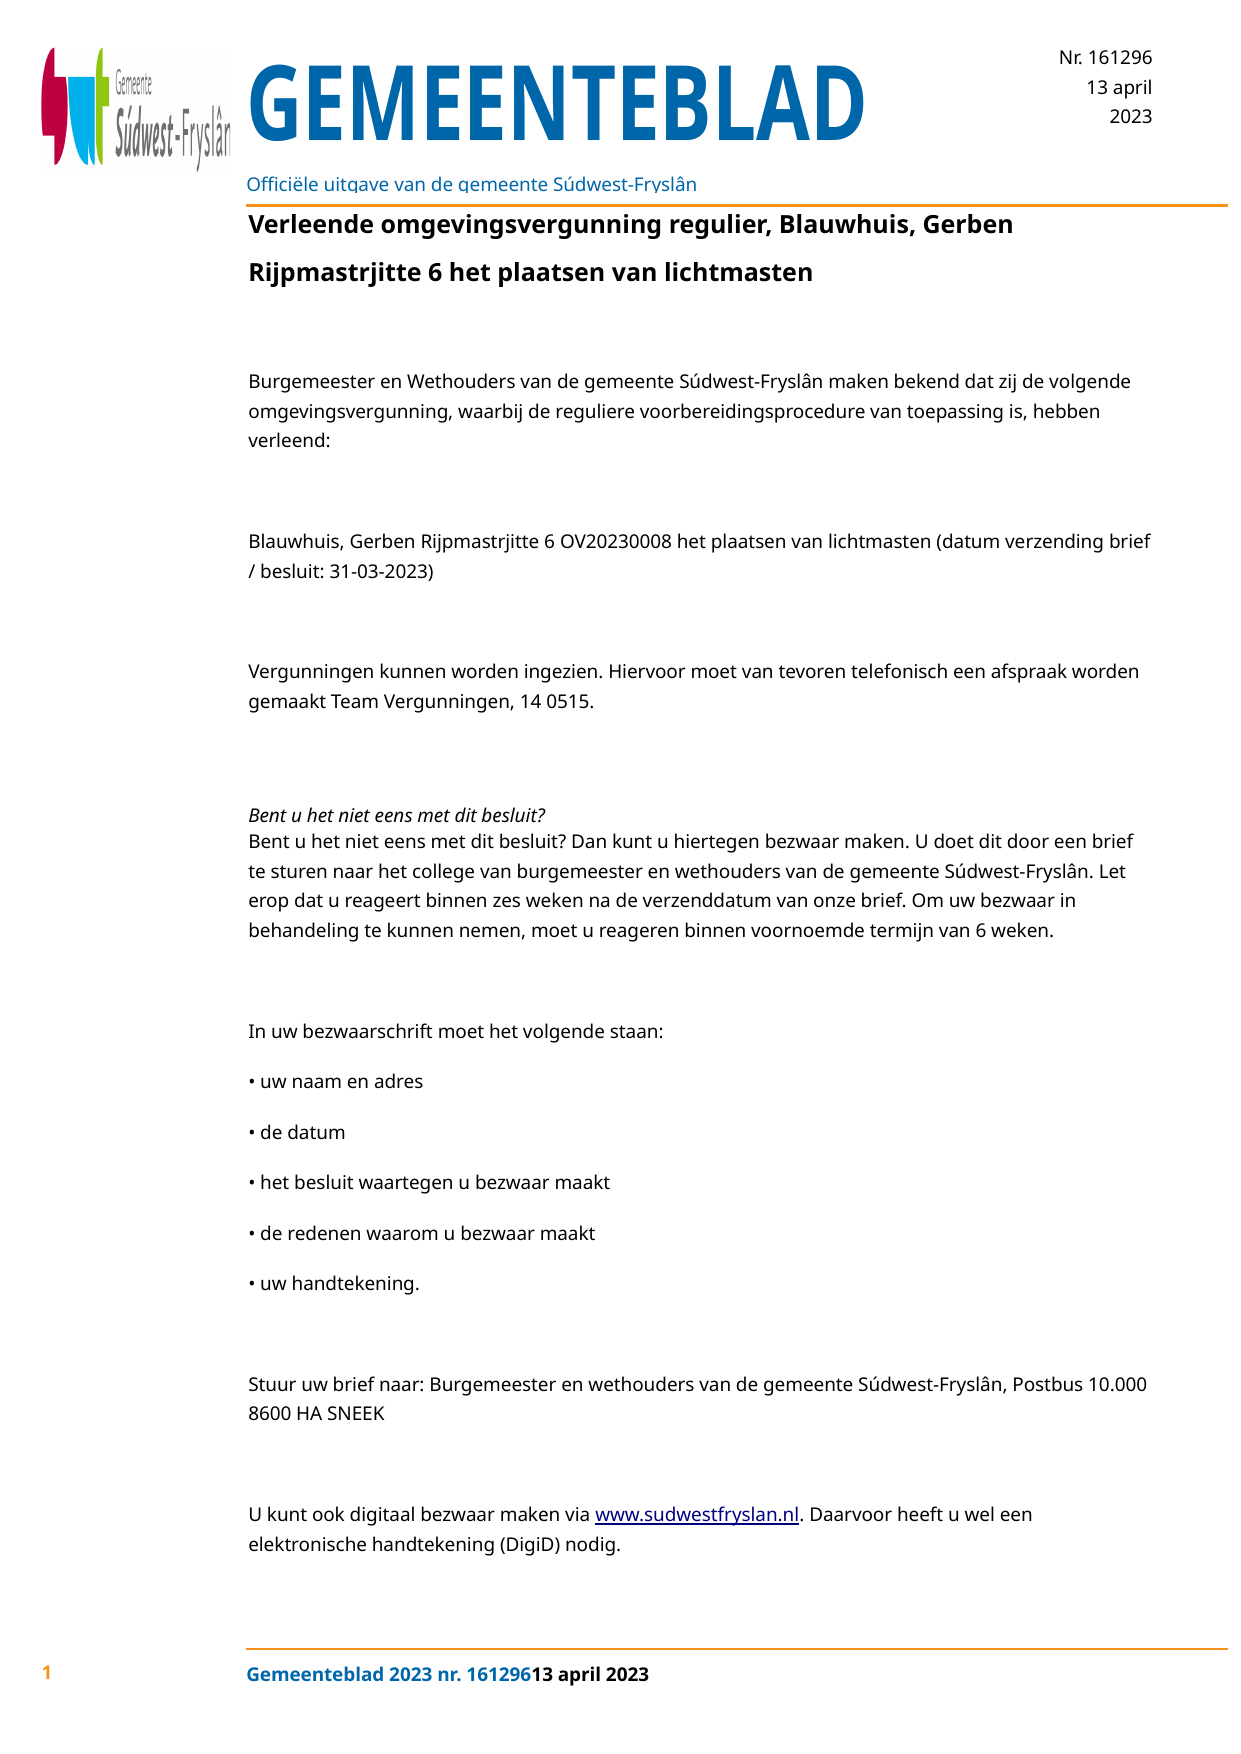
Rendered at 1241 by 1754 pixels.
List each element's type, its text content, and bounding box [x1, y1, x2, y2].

text • het besluit waartegen u bezwaar maakt [248, 1169, 1152, 1195]
text Bent u het niet eens met dit besluit? Dan kunt u hiertegen bezwaar maken. U doet dit door een brief te sturen naar het college van burgemeester en wethouders van de gemeente Súdwest-Fryslân. Let erop dat u reageert binnen zes weken na de verzenddatum van onze brief. Om uw bezwaar in behandeling te kunnen nemen, moet u reageren binnen voornoemde termijn van 6 weken. [248, 828, 1152, 943]
picture [41, 47, 231, 172]
text • de redenen waarom u bezwaar maakt [248, 1220, 1152, 1245]
text • de datum [248, 1119, 1152, 1144]
text U kunt ook digitaal bezwaar maken via www.sudwestfryslan.nl. Daarvoor heeft u wel een elektronische handtekening (DigiD) nodig. [248, 1501, 1152, 1557]
text Burgemeester en Wethouders van de gemeente Súdwest-Fryslân maken bekend dat zij de volgende omgevingsvergunning, waarbij de reguliere voorbereidingsprocedure van toepassing is, hebben verleend: [248, 368, 1152, 453]
text • uw handtekening. [248, 1270, 1152, 1296]
text Vergunningen kunnen worden ingezien. Hiervoor moet van tevoren telefonisch een afspraak worden gemaakt Team Vergunningen, 14 0515. [248, 659, 1152, 714]
text Bent u het niet eens met dit besluit? [248, 803, 1152, 828]
text Blauwhuis, Gerben Rijpmastrjitte 6 OV20230008 het plaatsen van lichtmasten (datum verzending brief / besluit: 31-03-2023) [248, 528, 1152, 584]
text Stuur uw brief naar: Burgemeester en wethouders van de gemeente Súdwest-Fryslân, Postbus 10.000 8600 HA SNEEK [248, 1371, 1152, 1426]
text Verleende omgevingsvergunning regulier, Blauwhuis, Gerben Rijpmastrjitte 6 het plaatsen van lichtmasten [248, 207, 1152, 288]
text • uw naam en adres [248, 1068, 1152, 1094]
text In uw bezwaarschrift moet het volgende staan: [248, 1018, 1152, 1044]
